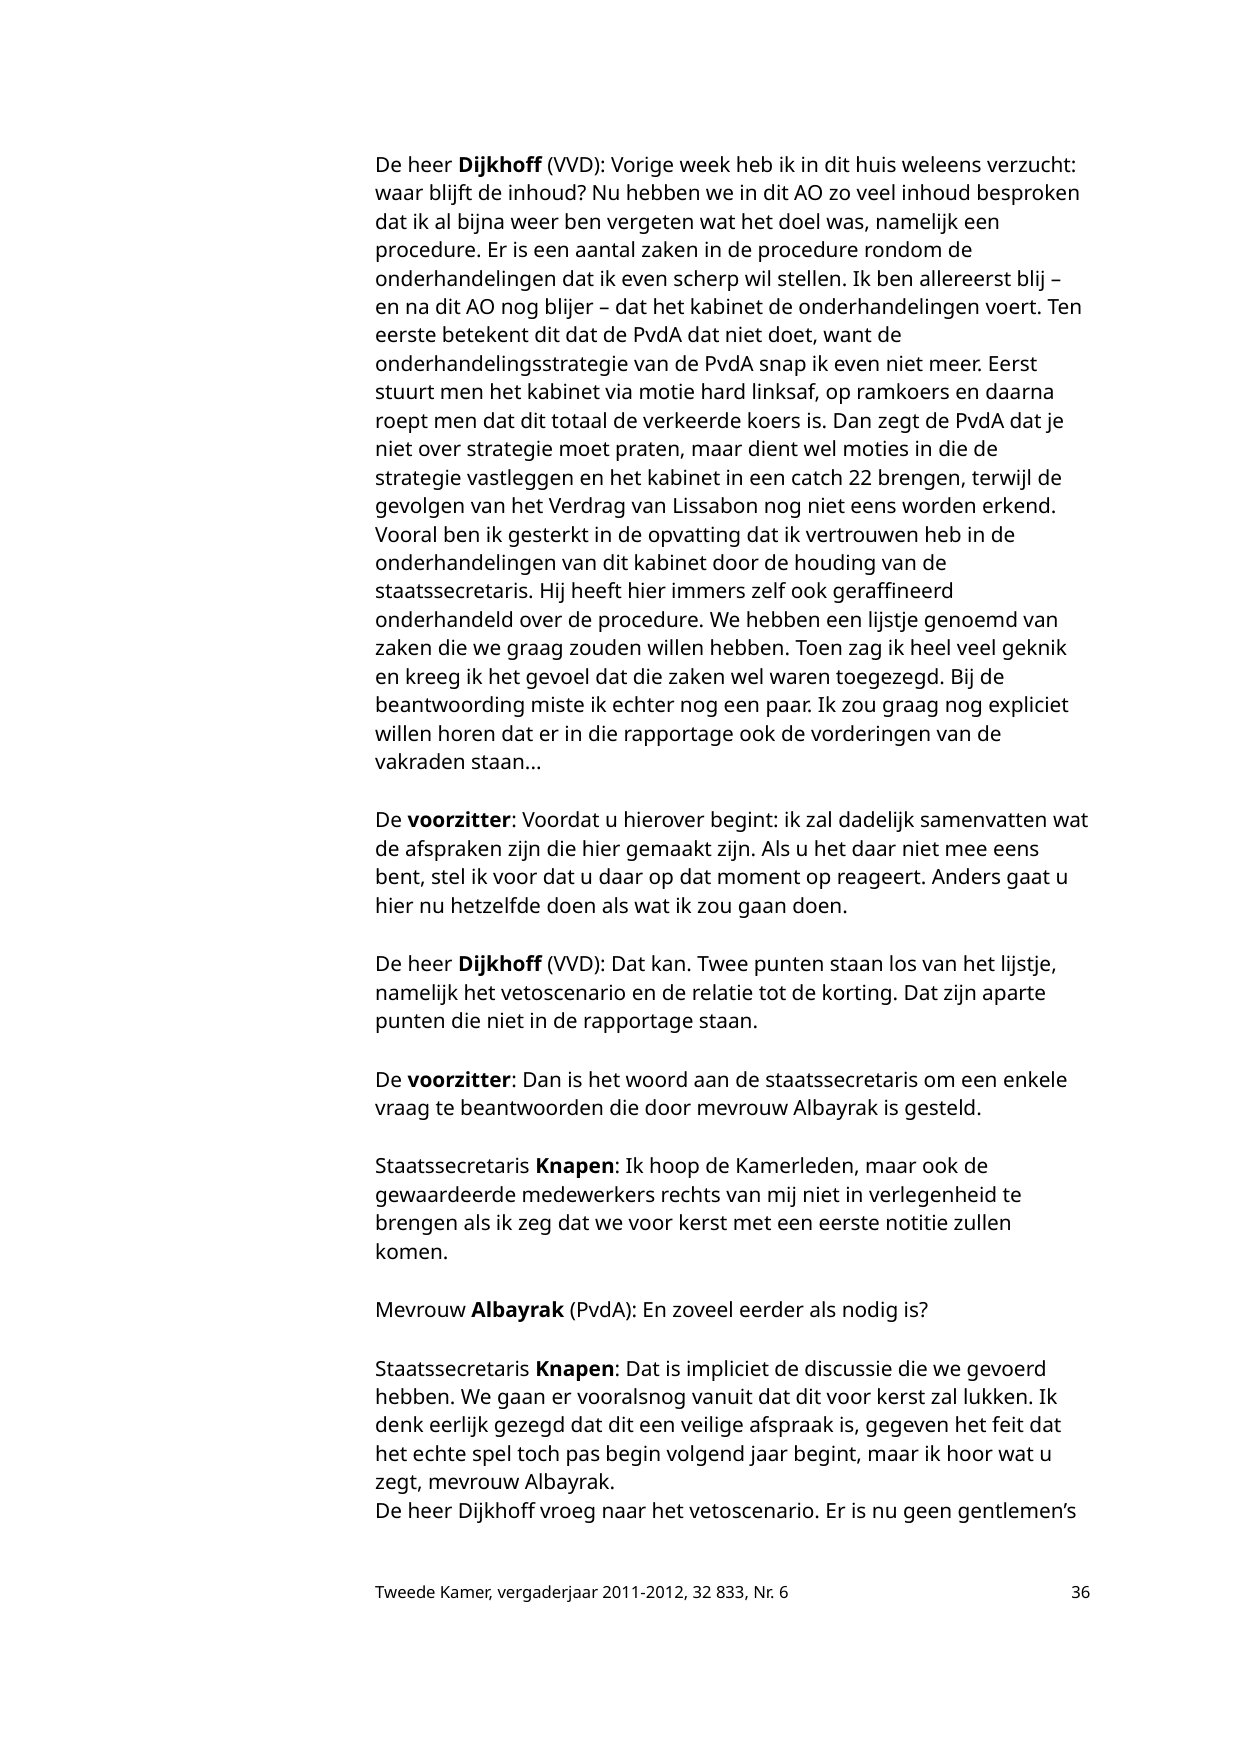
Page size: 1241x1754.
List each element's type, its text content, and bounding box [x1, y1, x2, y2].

text De heer Dijkhoff (VVD): Vorige week heb ik in dit huis weleens verzucht: waar blijft de inhoud? Nu hebben we in dit AO zo veel inhoud besproken dat ik al bijna weer ben vergeten wat het doel was, namelijk een procedure. Er is een aantal zaken in de procedure rondom de onderhandelingen dat ik even scherp wil stellen. Ik ben allereerst blij – en na dit AO nog blijer – dat het kabinet de onderhandelingen voert. Ten eerste betekent dit dat de PvdA dat niet doet, want de onderhandelingsstrategie van de PvdA snap ik even niet meer. Eerst stuurt men het kabinet via motie hard linksaf, op ramkoers en daarna roept men dat dit totaal de verkeerde koers is. Dan zegt de PvdA dat je niet over strategie moet praten, maar dient wel moties in die de strategie vastleggen en het kabinet in een catch 22 brengen, terwijl de gevolgen van het Verdrag van Lissabon nog niet eens worden erkend. Vooral ben ik gesterkt in de opvatting dat ik vertrouwen heb in de onderhandelingen van dit kabinet door de houding van de staatssecretaris. Hij heeft hier immers zelf ook geraffineerd onderhandeld over de procedure. We hebben een lijstje genoemd van zaken die we graag zouden willen hebben. Toen zag ik heel veel geknik en kreeg ik het gevoel dat die zaken wel waren toegezegd. Bij de beantwoording miste ik echter nog een paar. Ik zou graag nog expliciet willen horen dat er in die rapportage ook de vorderingen van de vakraden staan... [375, 150, 1090, 776]
text De heer Dijkhoff vroeg naar het vetoscenario. Er is nu geen gentlemen’s [375, 1496, 1090, 1524]
text De voorzitter: Dan is het woord aan de staatssecretaris om een enkele vraag te beantwoorden die door mevrouw Albayrak is gesteld. [375, 1065, 1090, 1122]
text De voorzitter: Voordat u hierover begint: ik zal dadelijk samenvatten wat de afspraken zijn die hier gemaakt zijn. Als u het daar niet mee eens bent, stel ik voor dat u daar op dat moment op reageert. Anders gaat u hier nu hetzelfde doen als wat ik zou gaan doen. [375, 806, 1090, 919]
text Staatssecretaris Knapen: Dat is impliciet de discussie die we gevoerd hebben. We gaan er vooralsnog vanuit dat dit voor kerst zal lukken. Ik denk eerlijk gezegd dat dit een veilige afspraak is, gegeven het feit dat het echte spel toch pas begin volgend jaar begint, maar ik hoor wat u zegt, mevrouw Albayrak. [375, 1354, 1090, 1496]
text Mevrouw Albayrak (PvdA): En zoveel eerder als nodig is? [375, 1295, 1090, 1324]
text Staatssecretaris Knapen: Ik hoop de Kamerleden, maar ook de gewaardeerde medewerkers rechts van mij niet in verlegenheid te brengen als ik zeg dat we voor kerst met een eerste notitie zullen komen. [375, 1152, 1090, 1265]
text De heer Dijkhoff (VVD): Dat kan. Twee punten staan los van het lijstje, namelijk het vetoscenario en de relatie tot de korting. Dat zijn aparte punten die niet in de rapportage staan. [375, 949, 1090, 1035]
